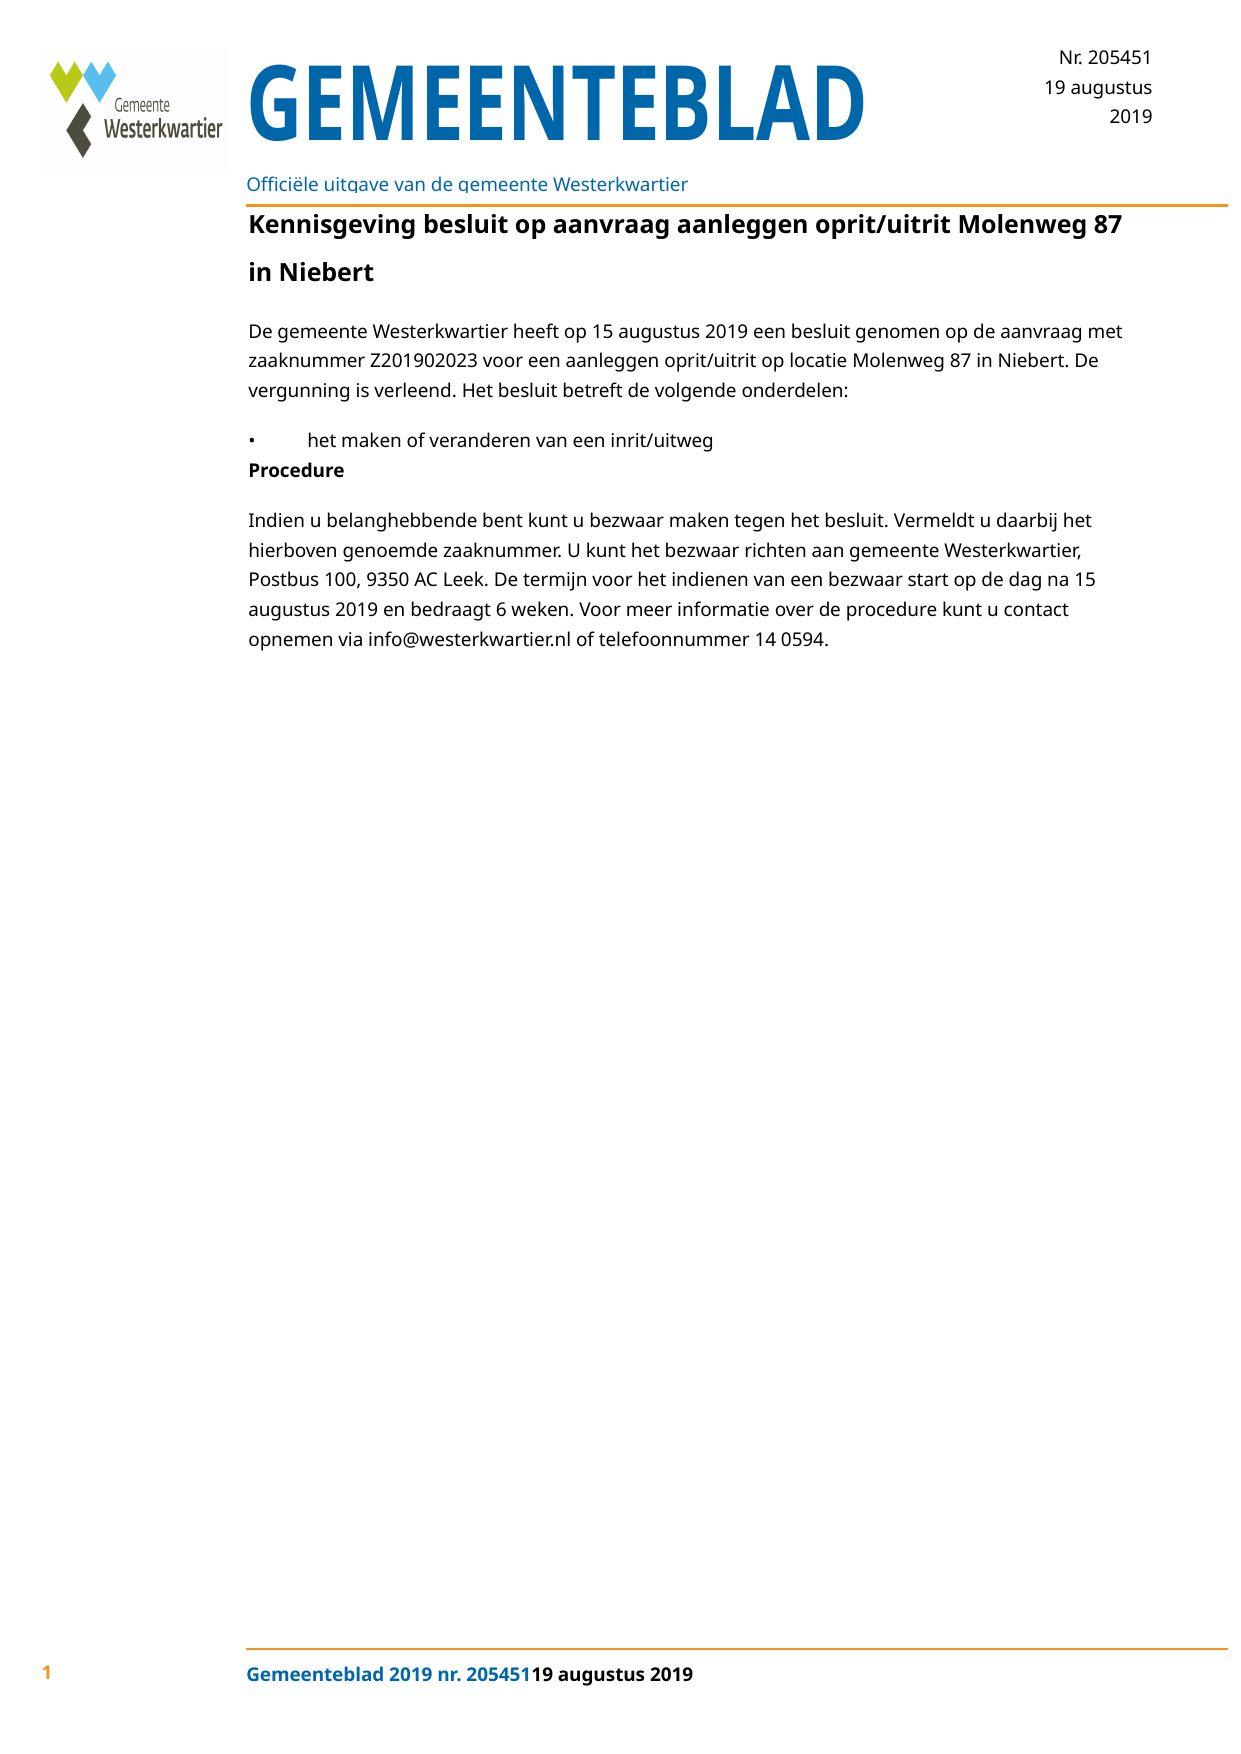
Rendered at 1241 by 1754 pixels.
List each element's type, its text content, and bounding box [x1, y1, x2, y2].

text De gemeente Westerkwartier heeft op 15 augustus 2019 een besluit genomen op de aanvraag met zaaknummer Z201902023 voor een aanleggen oprit/uitrit op locatie Molenweg 87 in Niebert. De vergunning is verleend. Het besluit betreft de volgende onderdelen: [248, 318, 1152, 403]
text Indien u belanghebbende bent kunt u bezwaar maken tegen het besluit. Vermeldt u daarbij het hierboven genoemde zaaknummer. U kunt het bezwaar richten aan gemeente Westerkwartier, Postbus 100, 9350 AC Leek. De termijn voor het indienen van een bezwaar start op de dag na 15 augustus 2019 en bedraagt 6 weken. Voor meer informatie over de procedure kunt u contact opnemen via info@westerkwartier.nl of telefoonnummer 14 0594. [248, 507, 1152, 652]
list het maken of veranderen van een inrit/uitweg [248, 427, 1152, 453]
text Procedure [248, 457, 1152, 483]
text Kennisgeving besluit op aanvraag aanleggen oprit/uitrit Molenweg 87 in Niebert [248, 207, 1152, 288]
picture [41, 47, 231, 172]
